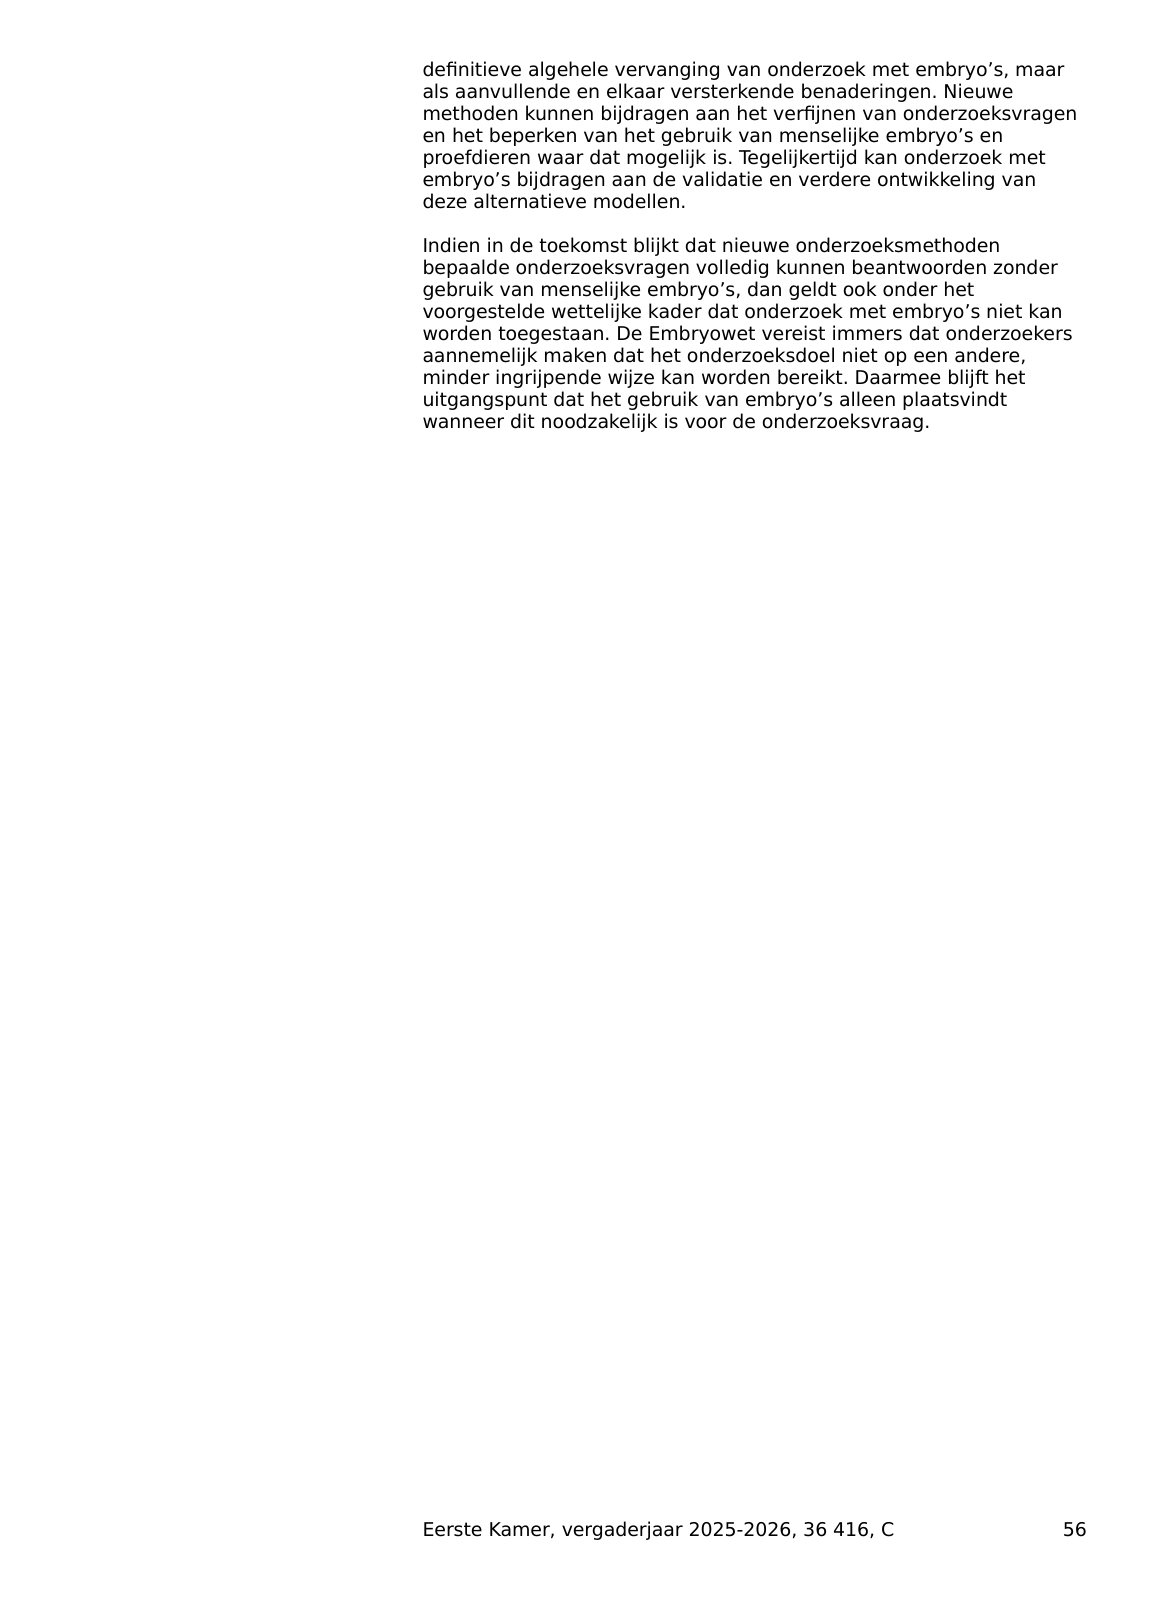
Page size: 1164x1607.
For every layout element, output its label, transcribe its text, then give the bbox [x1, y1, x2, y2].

text definitieve algehele vervanging van onderzoek met embryo’s, maar als aanvullende en elkaar versterkende benaderingen. Nieuwe methoden kunnen bijdragen aan het verfijnen van onderzoeksvragen en het beperken van het gebruik van menselijke embryo’s en proefdieren waar dat mogelijk is. Tegelijkertijd kan onderzoek met embryo’s bijdragen aan de validatie en verdere ontwikkeling van deze alternatieve modellen. [422, 59, 1087, 213]
text Indien in de toekomst blijkt dat nieuwe onderzoeksmethoden bepaalde onderzoeksvragen volledig kunnen beantwoorden zonder gebruik van menselijke embryo’s, dan geldt ook onder het voorgestelde wettelijke kader dat onderzoek met embryo’s niet kan worden toegestaan. De Embryowet vereist immers dat onderzoekers aannemelijk maken dat het onderzoeksdoel niet op een andere, minder ingrijpende wijze kan worden bereikt. Daarmee blijft het uitgangspunt dat het gebruik van embryo’s alleen plaatsvindt wanneer dit noodzakelijk is voor de onderzoeksvraag. [422, 235, 1087, 433]
